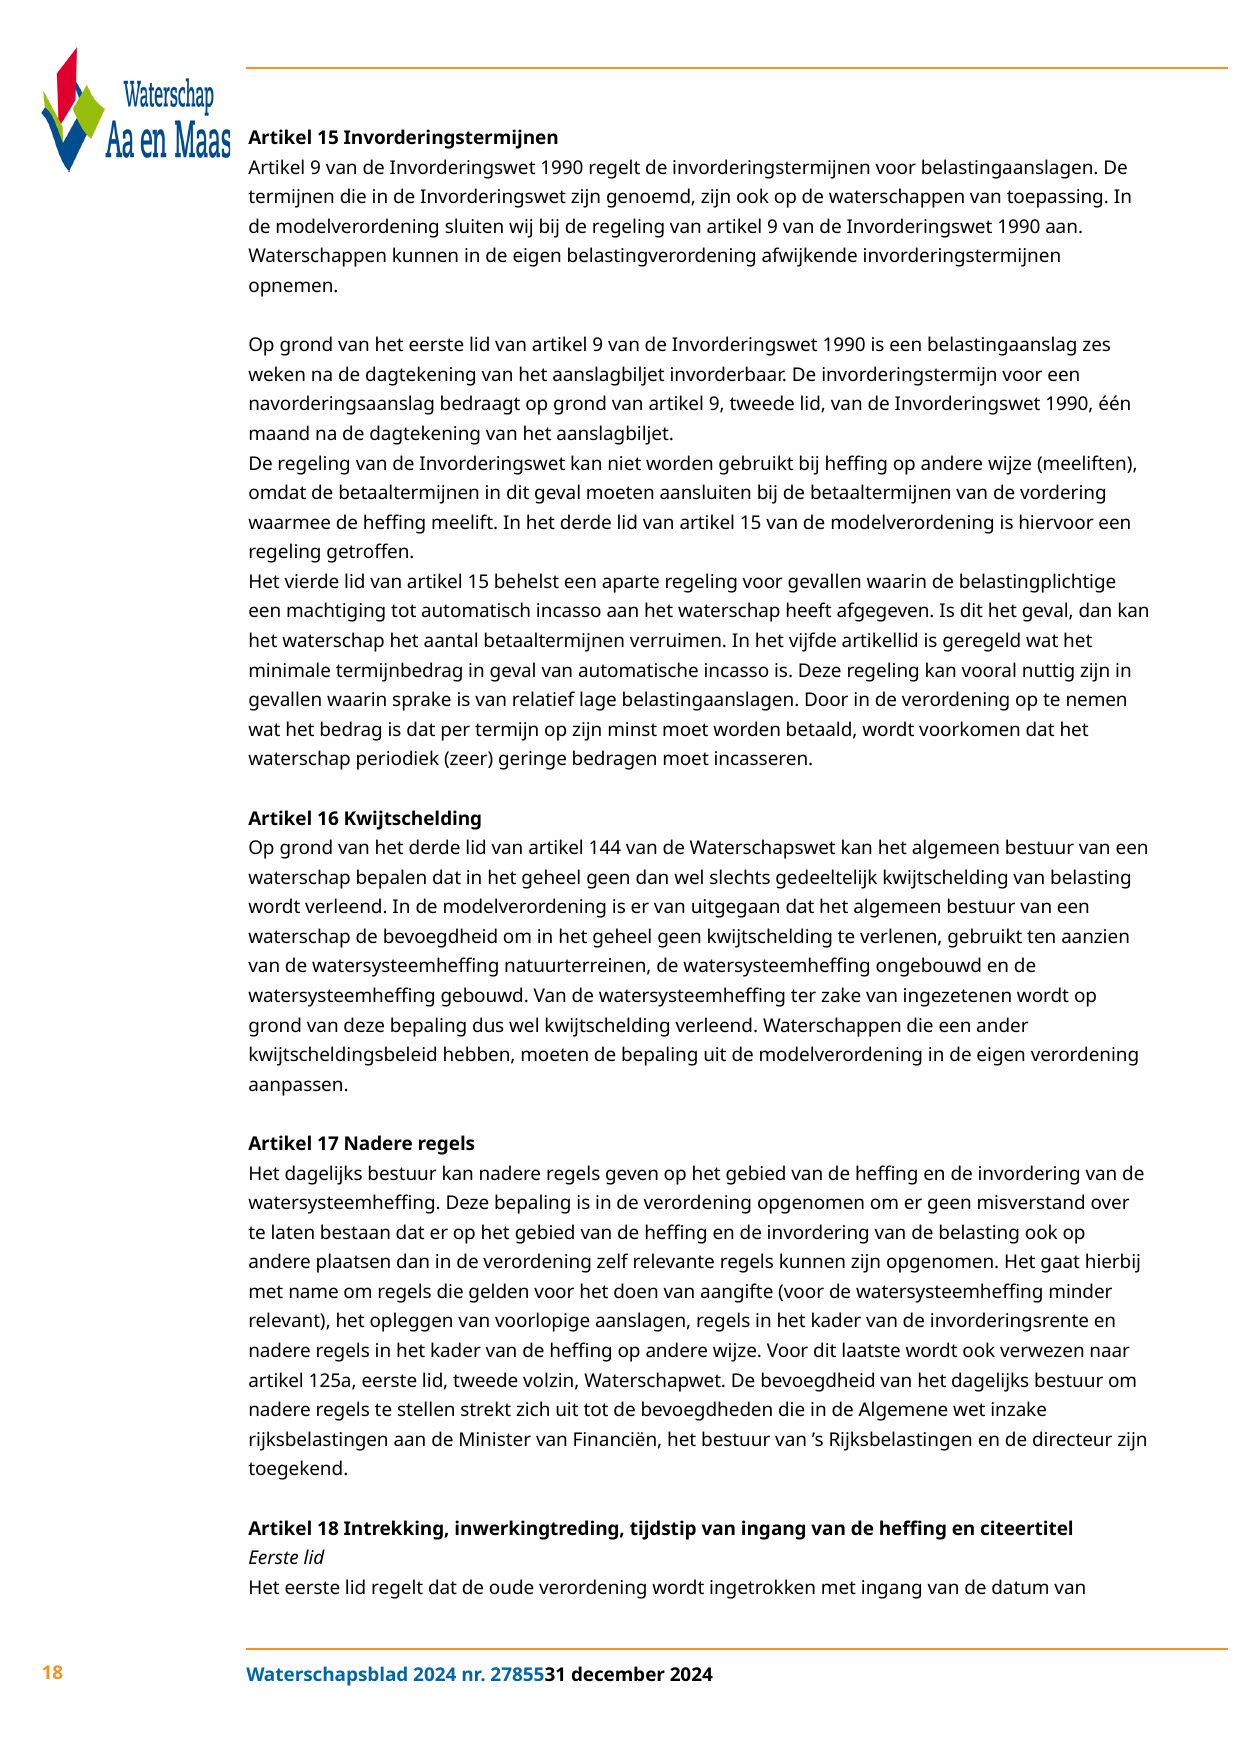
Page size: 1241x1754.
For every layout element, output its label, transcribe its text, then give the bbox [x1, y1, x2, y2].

text Artikel 9 van de Invorderingswet 1990 regelt de invorderingstermijnen voor belastingaanslagen. De termijnen die in de Invorderingswet zijn genoemd, zijn ook op de waterschappen van toepassing. In de modelverordening sluiten wij bij de regeling van artikel 9 van de Invorderingswet 1990 aan. Waterschappen kunnen in de eigen belastingverordening afwijkende invorderingstermijnen opnemen. [248, 154, 1152, 298]
text Op grond van het derde lid van artikel 144 van de Waterschapswet kan het algemeen bestuur van een waterschap bepalen dat in het geheel geen dan wel slechts gedeeltelijk kwijtschelding van belasting wordt verleend. In de modelverordening is er van uitgegaan dat het algemeen bestuur van een waterschap de bevoegdheid om in het geheel geen kwijtschelding te verlenen, gebruikt ten aanzien van de watersysteemheffing natuurterreinen, de watersysteemheffing ongebouwd en de watersysteemheffing gebouwd. Van de watersysteemheffing ter zake van ingezetenen wordt op grond van deze bepaling dus wel kwijtschelding verleend. Waterschappen die een ander kwijtscheldingsbeleid hebben, moeten de bepaling uit de modelverordening in de eigen verordening aanpassen. [248, 834, 1152, 1097]
text De regeling van de Invorderingswet kan niet worden gebruikt bij heffing op andere wijze (meeliften), omdat de betaaltermijnen in dit geval moeten aansluiten bij de betaaltermijnen van de vordering waarmee de heffing meelift. In het derde lid van artikel 15 van de modelverordening is hiervoor een regeling getroffen. [248, 450, 1152, 564]
text Op grond van het eerste lid van artikel 9 van de Invorderingswet 1990 is een belastingaanslag zes weken na de dagtekening van het aanslagbiljet invorderbaar. De invorderingstermijn voor een navorderingsaanslag bedraagt op grond van artikel 9, tweede lid, van de Invorderingswet 1990, één maand na de dagtekening van het aanslagbiljet. [248, 331, 1152, 446]
picture [41, 47, 231, 172]
text Het vierde lid van artikel 15 behelst een aparte regeling voor gevallen waarin de belastingplichtige een machtiging tot automatisch incasso aan het waterschap heeft afgegeven. Is dit het geval, dan kan het waterschap het aantal betaaltermijnen verruimen. In het vijfde artikellid is geregeld wat het minimale termijnbedrag in geval van automatische incasso is. Deze regeling kan vooral nuttig zijn in gevallen waarin sprake is van relatief lage belastingaanslagen. Door in de verordening op te nemen wat het bedrag is dat per termijn op zijn minst moet worden betaald, wordt voorkomen dat het waterschap periodiek (zeer) geringe bedragen moet incasseren. [248, 568, 1152, 771]
text Artikel 18 Intrekking, inwerkingtreding, tijdstip van ingang van de heffing en citeertitel [248, 1515, 1152, 1541]
text Artikel 17 Nadere regels [248, 1130, 1152, 1156]
text Artikel 16 Kwijtschelding [248, 805, 1152, 831]
text Het eerste lid regelt dat de oude verordening wordt ingetrokken met ingang van de datum van [248, 1574, 1152, 1600]
text Artikel 15 Invorderingstermijnen [248, 124, 1152, 150]
text Eerste lid [248, 1544, 1152, 1570]
text Het dagelijks bestuur kan nadere regels geven op het gebied van de heffing en de invordering van de watersysteemheffing. Deze bepaling is in de verordening opgenomen om er geen misverstand over te laten bestaan dat er op het gebied van de heffing en de invordering van de belasting ook op andere plaatsen dan in de verordening zelf relevante regels kunnen zijn opgenomen. Het gaat hierbij met name om regels die gelden voor het doen van aangifte (voor de watersysteemheffing minder relevant), het opleggen van voorlopige aanslagen, regels in het kader van de invorderingsrente en nadere regels in het kader van de heffing op andere wijze. Voor dit laatste wordt ook verwezen naar artikel 125a, eerste lid, tweede volzin, Waterschapwet. De bevoegdheid van het dagelijks bestuur om nadere regels te stellen strekt zich uit tot de bevoegdheden die in de Algemene wet inzake rijksbelastingen aan de Minister van Financiën, het bestuur van ’s Rijksbelastingen en de directeur zijn toegekend. [248, 1160, 1152, 1481]
